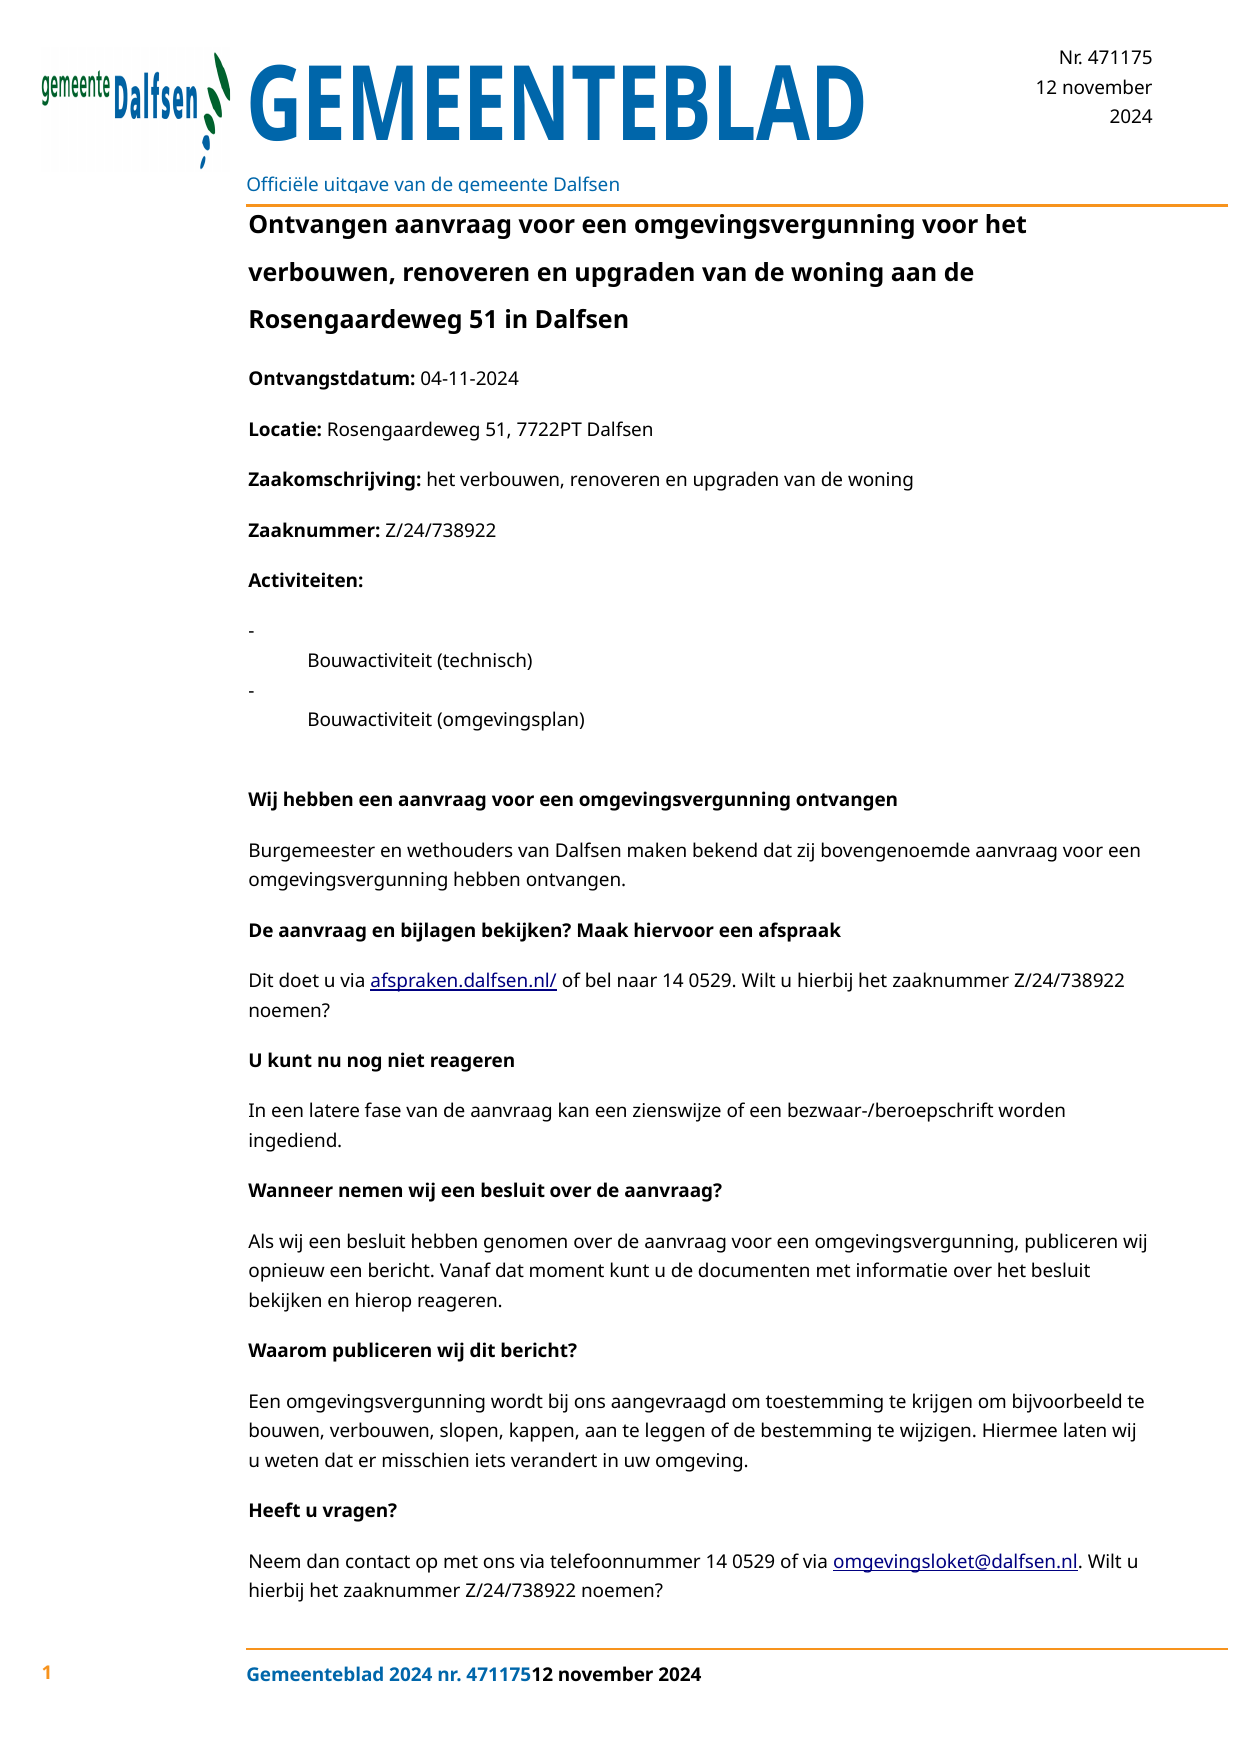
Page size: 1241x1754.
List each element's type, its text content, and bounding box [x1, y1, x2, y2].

text Burgemeester en wethouders van Dalfsen maken bekend dat zij bovengenoemde aanvraag voor een omgevingsvergunning hebben ontvangen. [248, 837, 1152, 892]
text Ontvangen aanvraag voor een omgevingsvergunning voor het verbouwen, renoveren en upgraden van de woning aan de Rosengaardeweg 51 in Dalfsen [248, 207, 1152, 336]
text Zaakomschrijving: het verbouwen, renoveren en upgraden van de woning [248, 466, 1152, 492]
list Bouwactiviteit (technisch) [248, 647, 1152, 673]
text Als wij een besluit hebben genomen over de aanvraag voor een omgevingsvergunning, publiceren wij opnieuw een bericht. Vanaf dat moment kunt u de documenten met informatie over het besluit bekijken en hierop reageren. [248, 1228, 1152, 1313]
text Wanneer nemen wij een besluit over de aanvraag? [248, 1178, 1152, 1203]
text Wij hebben een aanvraag voor een omgevingsvergunning ontvangen [248, 786, 1152, 812]
picture [41, 47, 231, 172]
text Ontvangstdatum: 04-11-2024 [248, 366, 1152, 391]
text Activiteiten: [248, 567, 1152, 593]
text De aanvraag en bijlagen bekijken? Maak hiervoor een afspraak [248, 917, 1152, 942]
text Een omgevingsvergunning wordt bij ons aangevraagd om toestemming te krijgen om bijvoorbeeld te bouwen, verbouwen, slopen, kappen, aan te leggen of de bestemming te wijzigen. Hiermee laten wij u weten dat er misschien iets verandert in uw omgeving. [248, 1388, 1152, 1473]
text In een latere fase van de aanvraag kan een zienswijze of een bezwaar-/beroepschrift worden ingediend. [248, 1098, 1152, 1153]
text Waarom publiceren wij dit bericht? [248, 1338, 1152, 1363]
text Dit doet u via afspraken.dalfsen.nl/ of bel naar 14 0529. Wilt u hierbij het zaaknummer Z/24/738922 noemen? [248, 967, 1152, 1022]
text Zaaknummer: Z/24/738922 [248, 517, 1152, 542]
text Heeft u vragen? [248, 1498, 1152, 1523]
text Neem dan contact op met ons via telefoonnummer 14 0529 of via omgevingsloket@dalfsen.nl. Wilt u hierbij het zaaknummer Z/24/738922 noemen? [248, 1548, 1152, 1603]
list Bouwactiviteit (omgevingsplan) [248, 706, 1152, 732]
text U kunt nu nog niet reageren [248, 1047, 1152, 1073]
text Locatie: Rosengaardeweg 51, 7722PT Dalfsen [248, 416, 1152, 442]
